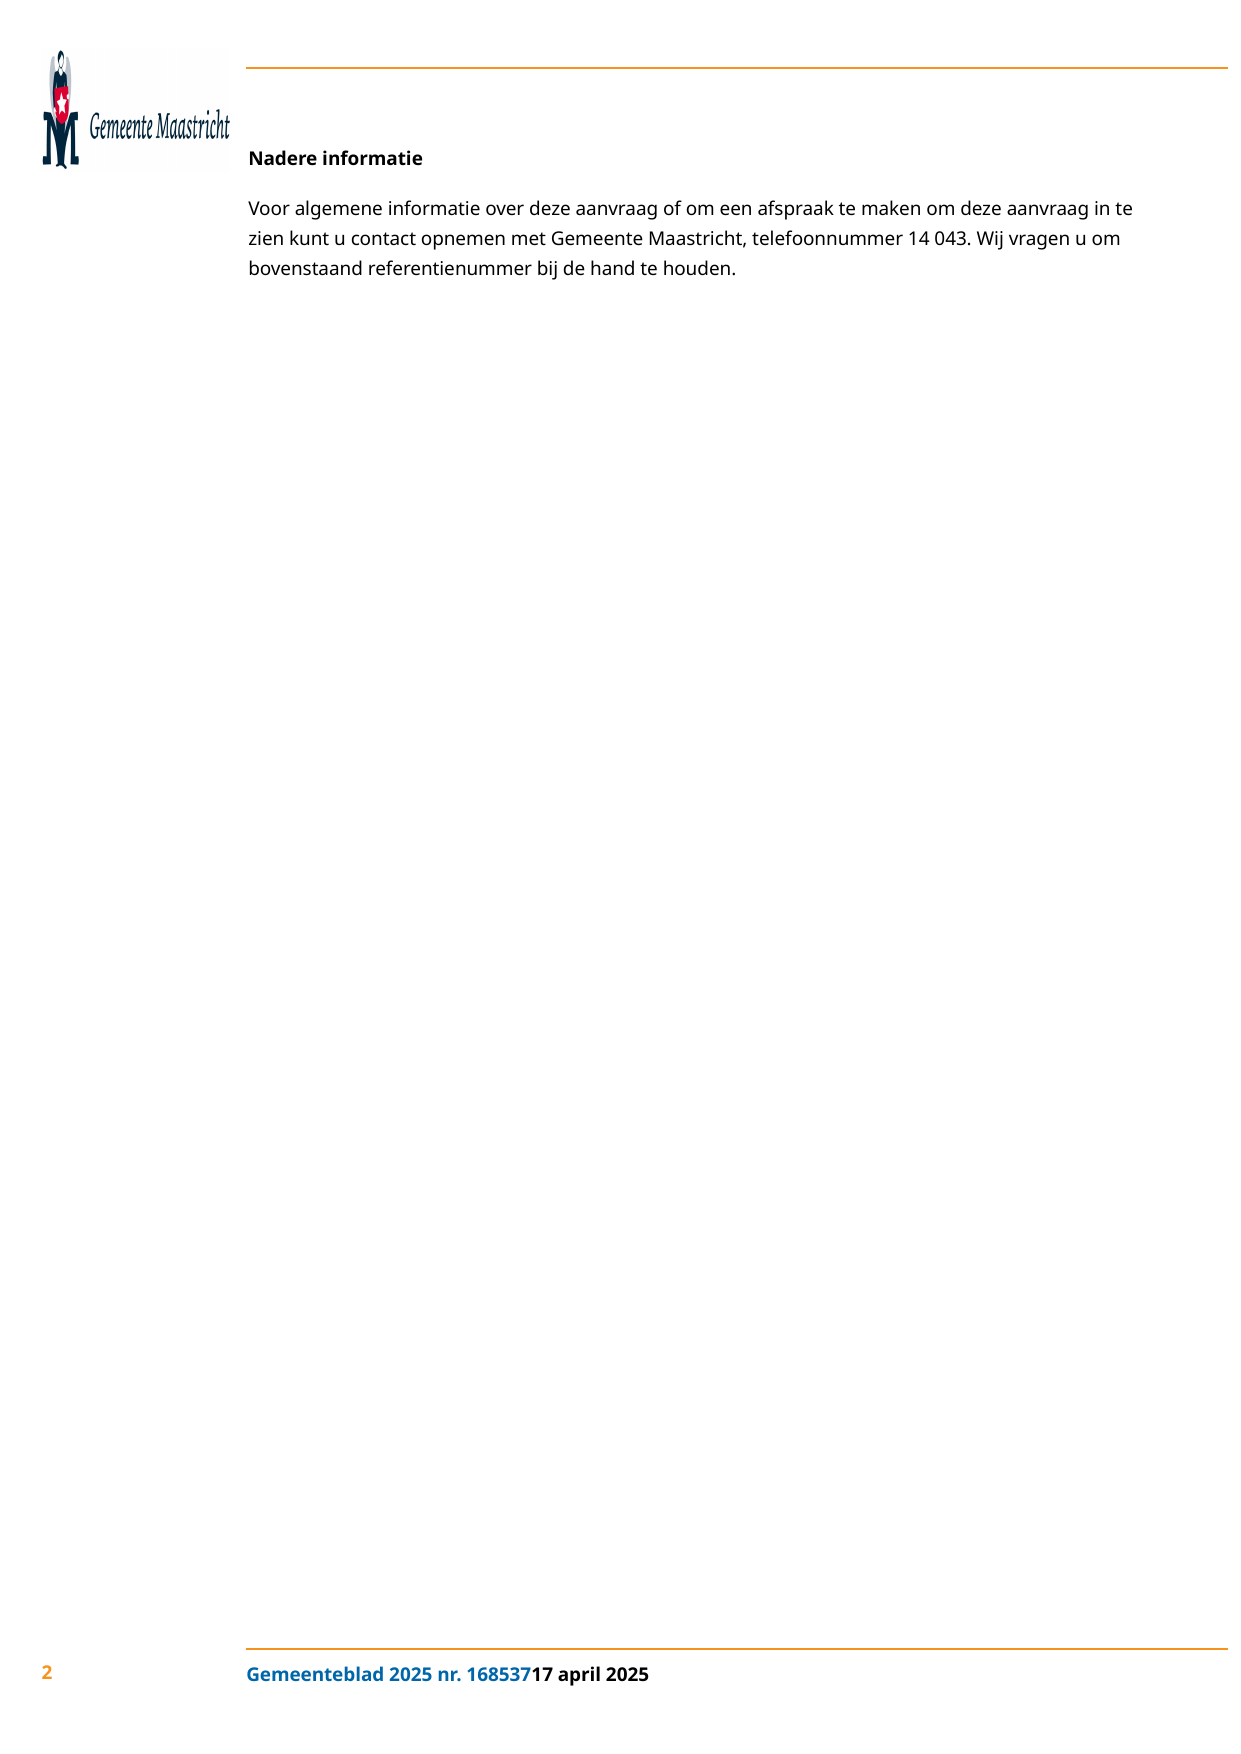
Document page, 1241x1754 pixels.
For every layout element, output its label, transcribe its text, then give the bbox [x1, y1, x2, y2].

text Voor algemene informatie over deze aanvraag of om een afspraak te maken om deze aanvraag in te zien kunt u contact opnemen met Gemeente Maastricht, telefoonnummer 14 043. Wij vragen u om bovenstaand referentienummer bij de hand te houden. [248, 196, 1152, 281]
picture [41, 47, 231, 172]
text Nadere informatie [248, 145, 1152, 171]
